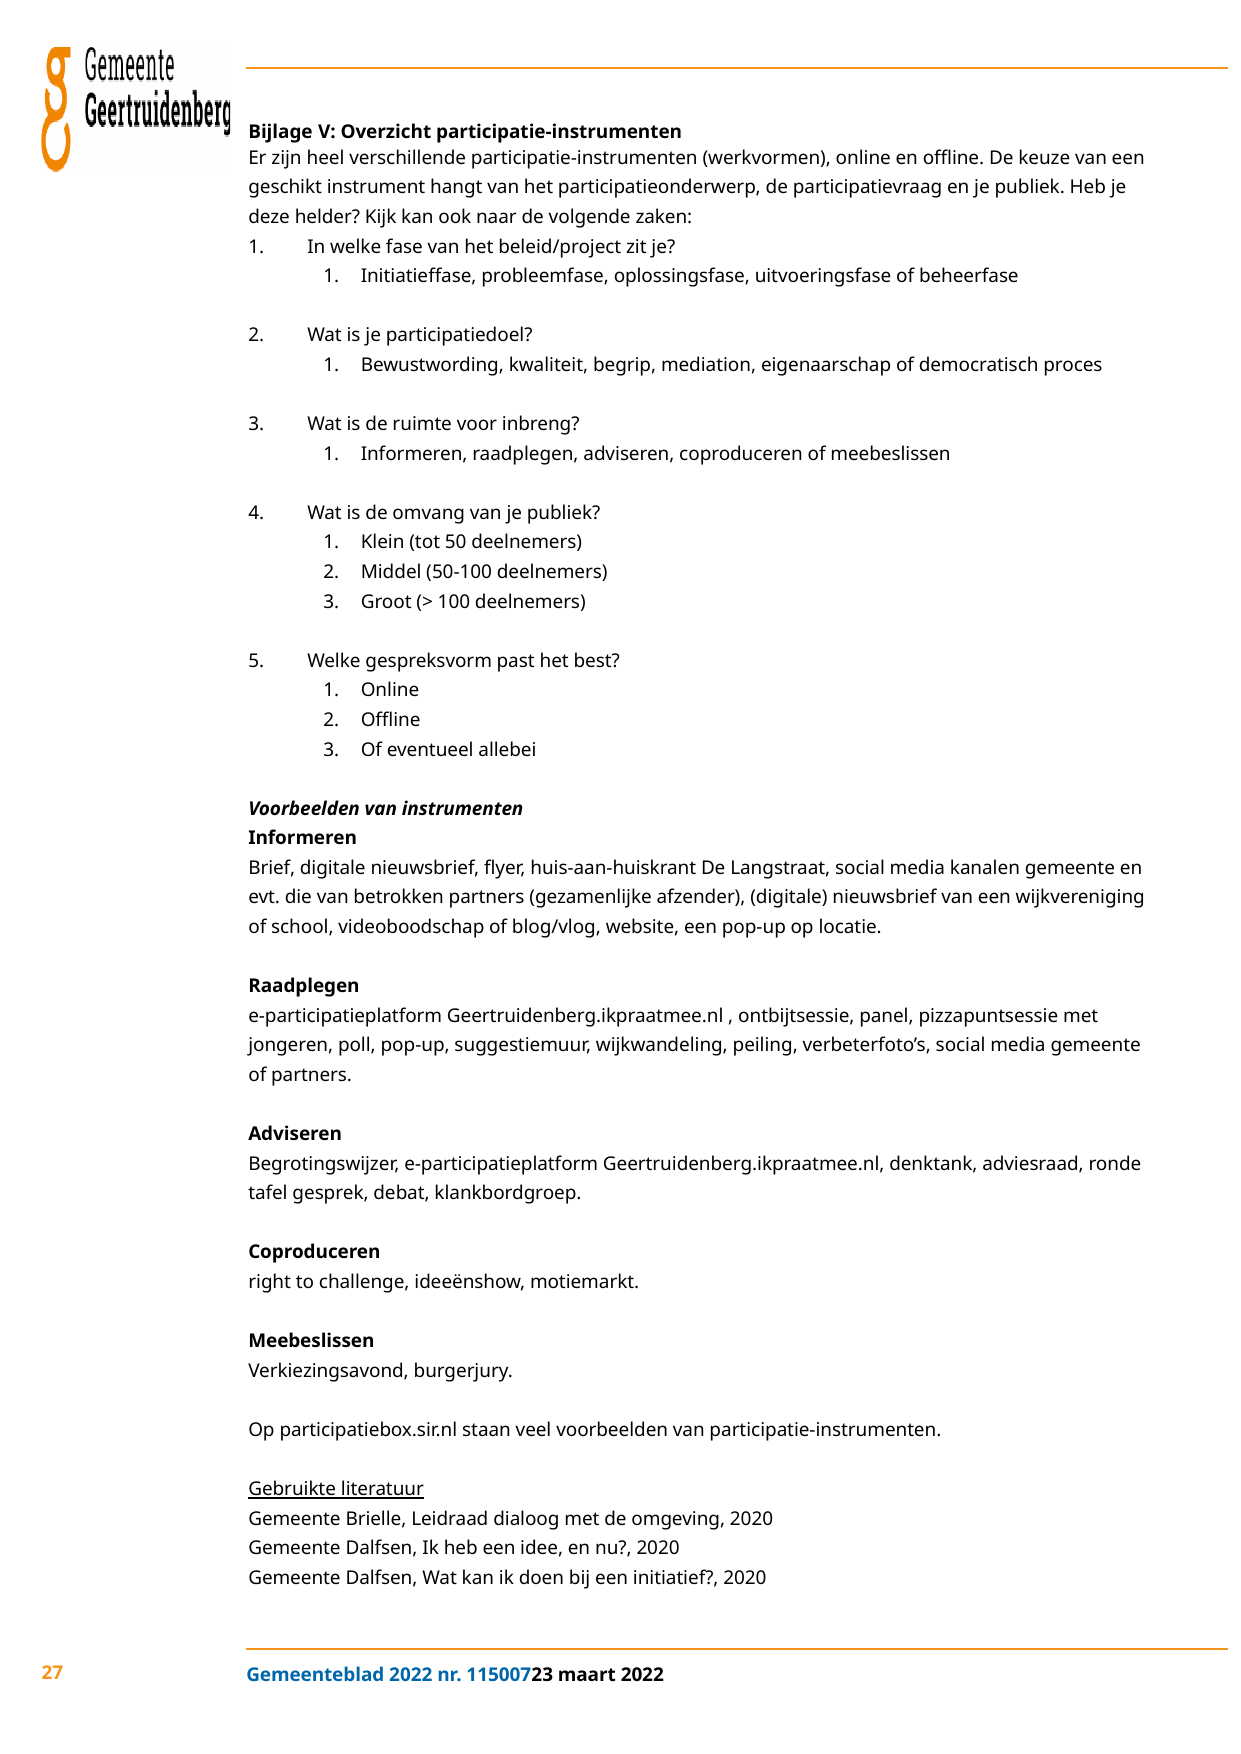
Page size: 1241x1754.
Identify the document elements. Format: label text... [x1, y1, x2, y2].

text Brief, digitale nieuwsbrief, flyer, huis-aan-huiskrant De Langstraat, social media kanalen gemeente en evt. die van betrokken partners (gezamenlijke afzender), (digitale) nieuwsbrief van een wijkvereniging of school, videoboodschap of blog/vlog, website, een pop-up op locatie. [248, 854, 1152, 939]
text right to challenge, ideeënshow, motiemarkt. [248, 1268, 1152, 1294]
list Klein (tot 50 deelnemers) [323, 529, 1152, 554]
list Middel (50-100 deelnemers) [323, 558, 1152, 584]
text Voorbeelden van instrumenten [248, 795, 1152, 821]
list Wat is de omvang van je publiek? [248, 499, 1152, 525]
text Gemeente Dalfsen, Wat kan ik doen bij een initiatief?, 2020 [248, 1564, 1152, 1590]
text e-participatieplatform Geertruidenberg.ikpraatmee.nl , ontbijtsessie, panel, pizzapuntsessie met jongeren, poll, pop-up, suggestiemuur, wijkwandeling, peiling, verbeterfoto’s, social media gemeente of partners. [248, 1002, 1152, 1087]
text Gebruikte literatuur [248, 1475, 1152, 1501]
text Er zijn heel verschillende participatie-instrumenten (werkvormen), online en offline. De keuze van een geschikt instrument hangt van het participatieonderwerp, de participatievraag en je publiek. Heb je deze helder? Kijk kan ook naar de volgende zaken: [248, 144, 1152, 229]
list Groot (> 100 deelnemers) [323, 588, 1152, 614]
picture [41, 47, 231, 172]
text Raadplegen [248, 972, 1152, 998]
list Wat is de ruimte voor inbreng? [248, 410, 1152, 436]
list Online [323, 677, 1152, 702]
list Bewustwording, kwaliteit, begrip, mediation, eigenaarschap of democratisch proces [323, 351, 1152, 377]
list Of eventueel allebei [323, 736, 1152, 762]
text Begrotingswijzer, e-participatieplatform Geertruidenberg.ikpraatmee.nl, denktank, adviesraad, ronde tafel gesprek, debat, klankbordgroep. [248, 1150, 1152, 1205]
text Bijlage V: Overzicht participatie-instrumenten [248, 116, 1152, 144]
list Welke gespreksvorm past het best? [248, 647, 1152, 673]
text Coproduceren [248, 1239, 1152, 1264]
text Verkiezingsavond, burgerjury. [248, 1357, 1152, 1383]
text Op participatiebox.sir.nl staan veel voorbeelden van participatie-instrumenten. [248, 1416, 1152, 1442]
list Wat is je participatiedoel? [248, 322, 1152, 347]
list Offline [323, 706, 1152, 732]
text Gemeente Brielle, Leidraad dialoog met de omgeving, 2020 [248, 1505, 1152, 1531]
text Adviseren [248, 1120, 1152, 1146]
list Initiatieffase, probleemfase, oplossingsfase, uitvoeringsfase of beheerfase [323, 262, 1152, 288]
text Gemeente Dalfsen, Ik heb een idee, en nu?, 2020 [248, 1534, 1152, 1560]
text Meebeslissen [248, 1327, 1152, 1353]
list Informeren, raadplegen, adviseren, coproduceren of meebeslissen [323, 440, 1152, 466]
list In welke fase van het beleid/project zit je? [248, 233, 1152, 259]
text Informeren [248, 824, 1152, 850]
